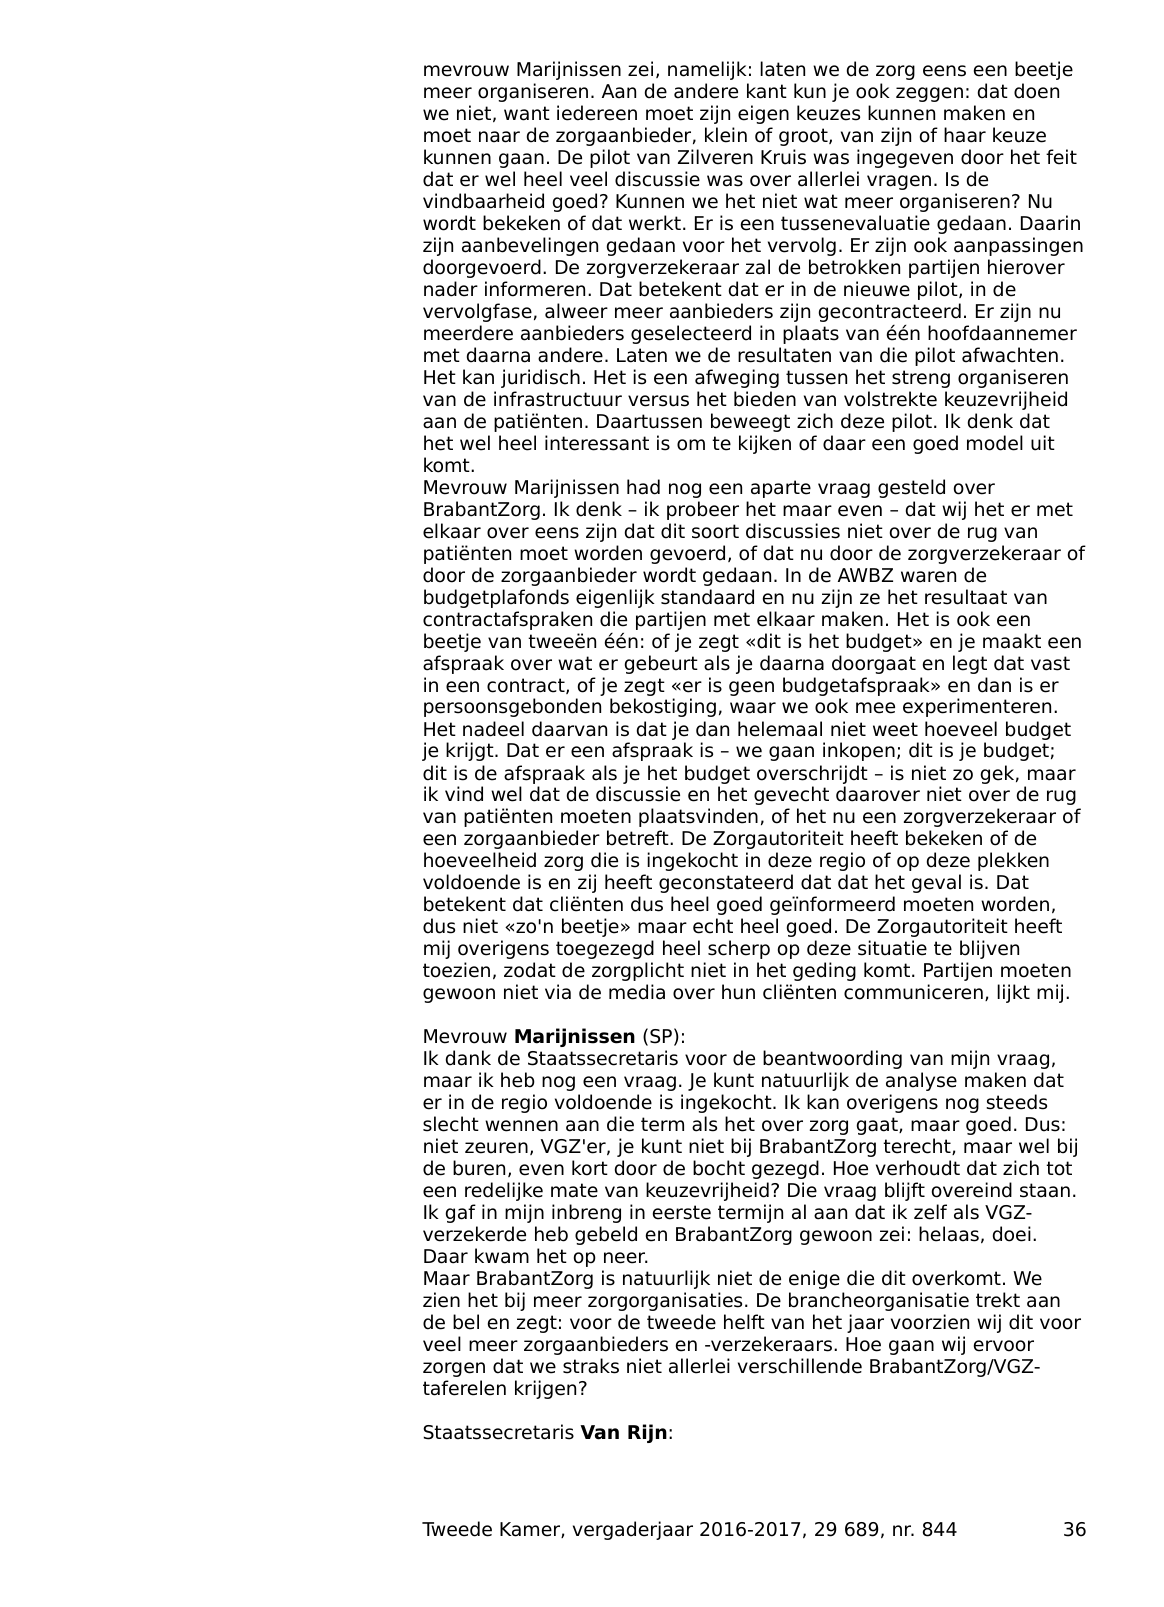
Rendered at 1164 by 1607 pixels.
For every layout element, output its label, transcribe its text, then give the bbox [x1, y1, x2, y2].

text mevrouw Marijnissen zei, namelijk: laten we de zorg eens een beetje meer organiseren. Aan de andere kant kun je ook zeggen: dat doen we niet, want iedereen moet zijn eigen keuzes kunnen maken en moet naar de zorgaanbieder, klein of groot, van zijn of haar keuze kunnen gaan. De pilot van Zilveren Kruis was ingegeven door het feit dat er wel heel veel discussie was over allerlei vragen. Is de vindbaarheid goed? Kunnen we het niet wat meer organiseren? Nu wordt bekeken of dat werkt. Er is een tussenevaluatie gedaan. Daarin zijn aanbevelingen gedaan voor het vervolg. Er zijn ook aanpassingen doorgevoerd. De zorgverzekeraar zal de betrokken partijen hierover nader informeren. Dat betekent dat er in de nieuwe pilot, in de vervolgfase, alweer meer aanbieders zijn gecontracteerd. Er zijn nu meerdere aanbieders geselecteerd in plaats van één hoofdaannemer met daarna andere. Laten we de resultaten van die pilot afwachten. Het kan juridisch. Het is een afweging tussen het streng organiseren van de infrastructuur versus het bieden van volstrekte keuzevrijheid aan de patiënten. Daartussen beweegt zich deze pilot. Ik denk dat het wel heel interessant is om te kijken of daar een goed model uit komt. [422, 59, 1087, 477]
text Mevrouw Marijnissen (SP): [422, 1026, 1087, 1048]
text Ik dank de Staatssecretaris voor de beantwoording van mijn vraag, maar ik heb nog een vraag. Je kunt natuurlijk de analyse maken dat er in de regio voldoende is ingekocht. Ik kan overigens nog steeds slecht wennen aan die term als het over zorg gaat, maar goed. Dus: niet zeuren, VGZ'er, je kunt niet bij BrabantZorg terecht, maar wel bij de buren, even kort door de bocht gezegd. Hoe verhoudt dat zich tot een redelijke mate van keuzevrijheid? Die vraag blijft overeind staan. Ik gaf in mijn inbreng in eerste termijn al aan dat ik zelf als VGZ-verzekerde heb gebeld en BrabantZorg gewoon zei: helaas, doei. Daar kwam het op neer. [422, 1048, 1087, 1268]
text Maar BrabantZorg is natuurlijk niet de enige die dit overkomt. We zien het bij meer zorgorganisaties. De brancheorganisatie trekt aan de bel en zegt: voor de tweede helft van het jaar voorzien wij dit voor veel meer zorgaanbieders en -verzekeraars. Hoe gaan wij ervoor zorgen dat we straks niet allerlei verschillende BrabantZorg/VGZ-taferelen krijgen? [422, 1268, 1087, 1400]
text Staatssecretaris Van Rijn: [422, 1422, 1087, 1444]
text Mevrouw Marijnissen had nog een aparte vraag gesteld over BrabantZorg. Ik denk – ik probeer het maar even – dat wij het er met elkaar over eens zijn dat dit soort discussies niet over de rug van patiënten moet worden gevoerd, of dat nu door de zorgverzekeraar of door de zorgaanbieder wordt gedaan. In de AWBZ waren de budgetplafonds eigenlijk standaard en nu zijn ze het resultaat van contractafspraken die partijen met elkaar maken. Het is ook een beetje van tweeën één: of je zegt «dit is het budget» en je maakt een afspraak over wat er gebeurt als je daarna doorgaat en legt dat vast in een contract, of je zegt «er is geen budgetafspraak» en dan is er persoonsgebonden bekostiging, waar we ook mee experimenteren. Het nadeel daarvan is dat je dan helemaal niet weet hoeveel budget je krijgt. Dat er een afspraak is – we gaan inkopen; dit is je budget; dit is de afspraak als je het budget overschrijdt – is niet zo gek, maar ik vind wel dat de discussie en het gevecht daarover niet over de rug van patiënten moeten plaatsvinden, of het nu een zorgverzekeraar of een zorgaanbieder betreft. De Zorgautoriteit heeft bekeken of de hoeveelheid zorg die is ingekocht in deze regio of op deze plekken voldoende is en zij heeft geconstateerd dat dat het geval is. Dat betekent dat cliënten dus heel goed geïnformeerd moeten worden, dus niet «zo'n beetje» maar echt heel goed. De Zorgautoriteit heeft mij overigens toegezegd heel scherp op deze situatie te blijven toezien, zodat de zorgplicht niet in het geding komt. Partijen moeten gewoon niet via de media over hun cliënten communiceren, lijkt mij. [422, 477, 1087, 1004]
